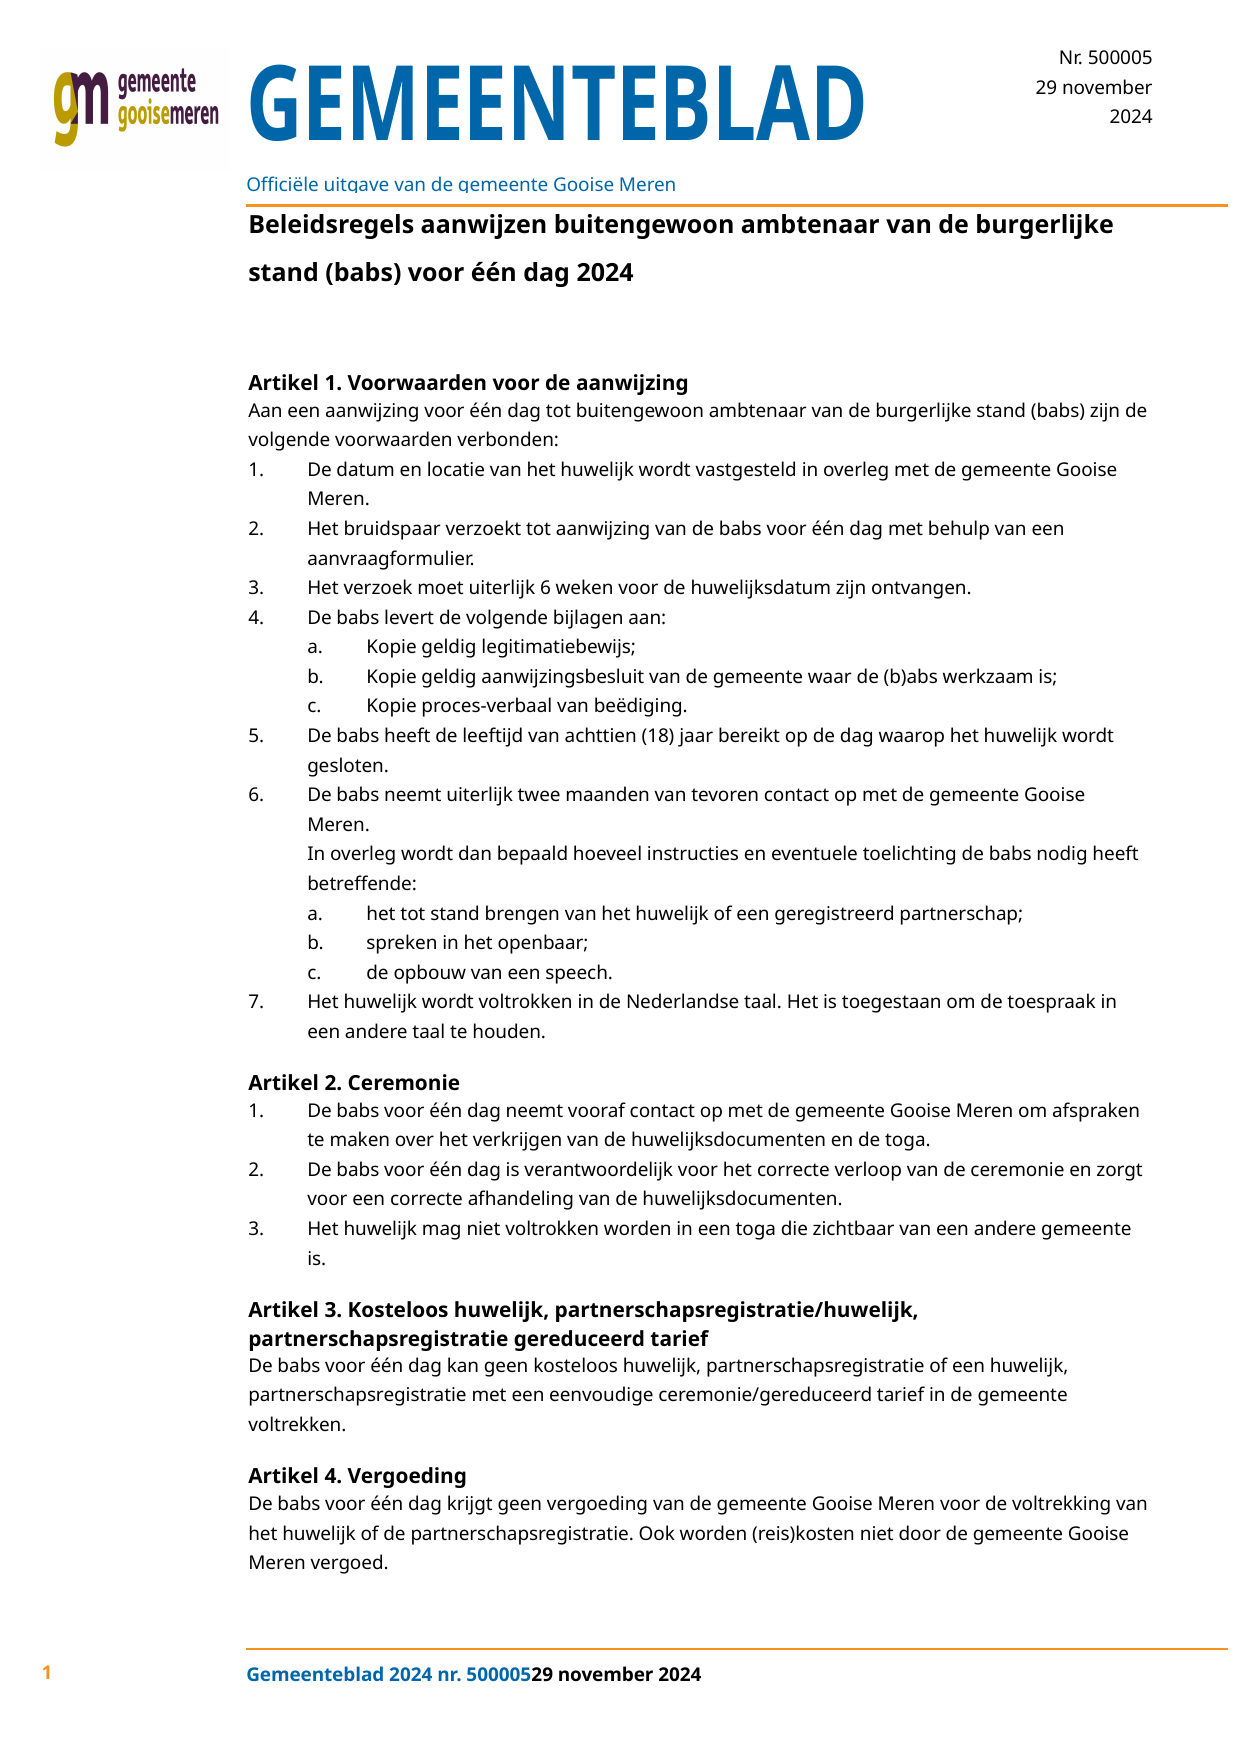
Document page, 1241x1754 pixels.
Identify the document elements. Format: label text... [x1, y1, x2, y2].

list Het huwelijk mag niet voltrokken worden in een toga die zichtbaar van een andere gemeente is. [248, 1215, 1152, 1271]
text De babs voor één dag krijgt geen vergoeding van de gemeente Gooise Meren voor de voltrekking van het huwelijk of de partnerschapsregistratie. Ook worden (reis)kosten niet door de gemeente Gooise Meren vergoed. [248, 1490, 1152, 1575]
list Het huwelijk wordt voltrokken in de Nederlandse taal. Het is toegestaan om de toespraak in een andere taal te houden. [248, 988, 1152, 1044]
list Het verzoek moet uiterlijk 6 weken voor de huwelijksdatum zijn ontvangen. [248, 574, 1152, 600]
list het tot stand brengen van het huwelijk of een geregistreerd partnerschap; [307, 900, 1152, 925]
list spreken in het openbaar; [307, 929, 1152, 955]
list Kopie proces-verbaal van beëdiging. [307, 693, 1152, 718]
list De babs voor één dag neemt vooraf contact op met de gemeente Gooise Meren om afspraken te maken over het verkrijgen van de huwelijksdocumenten en de toga. [248, 1097, 1152, 1152]
list De babs heeft de leeftijd van achttien (18) jaar bereikt op de dag waarop het huwelijk wordt gesloten. [248, 722, 1152, 777]
text Artikel 4. Vergoeding [248, 1462, 1152, 1490]
list Kopie geldig aanwijzingsbesluit van de gemeente waar de (b)abs werkzaam is; [307, 663, 1152, 689]
list De babs neemt uiterlijk twee maanden van tevoren contact op met de gemeente Gooise Meren. [248, 781, 1152, 837]
text Artikel 3. Kosteloos huwelijk, partnerschapsregistratie/huwelijk, partnerschapsregistratie gereduceerd tarief [248, 1295, 1152, 1352]
picture [41, 47, 231, 172]
list Het bruidspaar verzoekt tot aanwijzing van de babs voor één dag met behulp van een aanvraagformulier. [248, 515, 1152, 570]
list In overleg wordt dan bepaald hoeveel instructies en eventuele toelichting de babs nodig heeft betreffende: [248, 841, 1152, 896]
text Artikel 1. Voorwaarden voor de aanwijzing [248, 368, 1152, 397]
text Artikel 2. Ceremonie [248, 1068, 1152, 1097]
text De babs voor één dag kan geen kosteloos huwelijk, partnerschapsregistratie of een huwelijk, partnerschapsregistratie met een eenvoudige ceremonie/gereduceerd tarief in de gemeente voltrekken. [248, 1352, 1152, 1437]
text Beleidsregels aanwijzen buitengewoon ambtenaar van de burgerlijke stand (babs) voor één dag 2024 [248, 207, 1152, 288]
list Kopie geldig legitimatiebewijs; [307, 633, 1152, 659]
list De babs levert de volgende bijlagen aan: [248, 604, 1152, 629]
list De babs voor één dag is verantwoordelijk voor het correcte verloop van de ceremonie en zorgt voor een correcte afhandeling van de huwelijksdocumenten. [248, 1156, 1152, 1211]
text Aan een aanwijzing voor één dag tot buitengewoon ambtenaar van de burgerlijke stand (babs) zijn de volgende voorwaarden verbonden: [248, 397, 1152, 452]
list De datum en locatie van het huwelijk wordt vastgesteld in overleg met de gemeente Gooise Meren. [248, 456, 1152, 511]
list de opbouw van een speech. [307, 959, 1152, 984]
